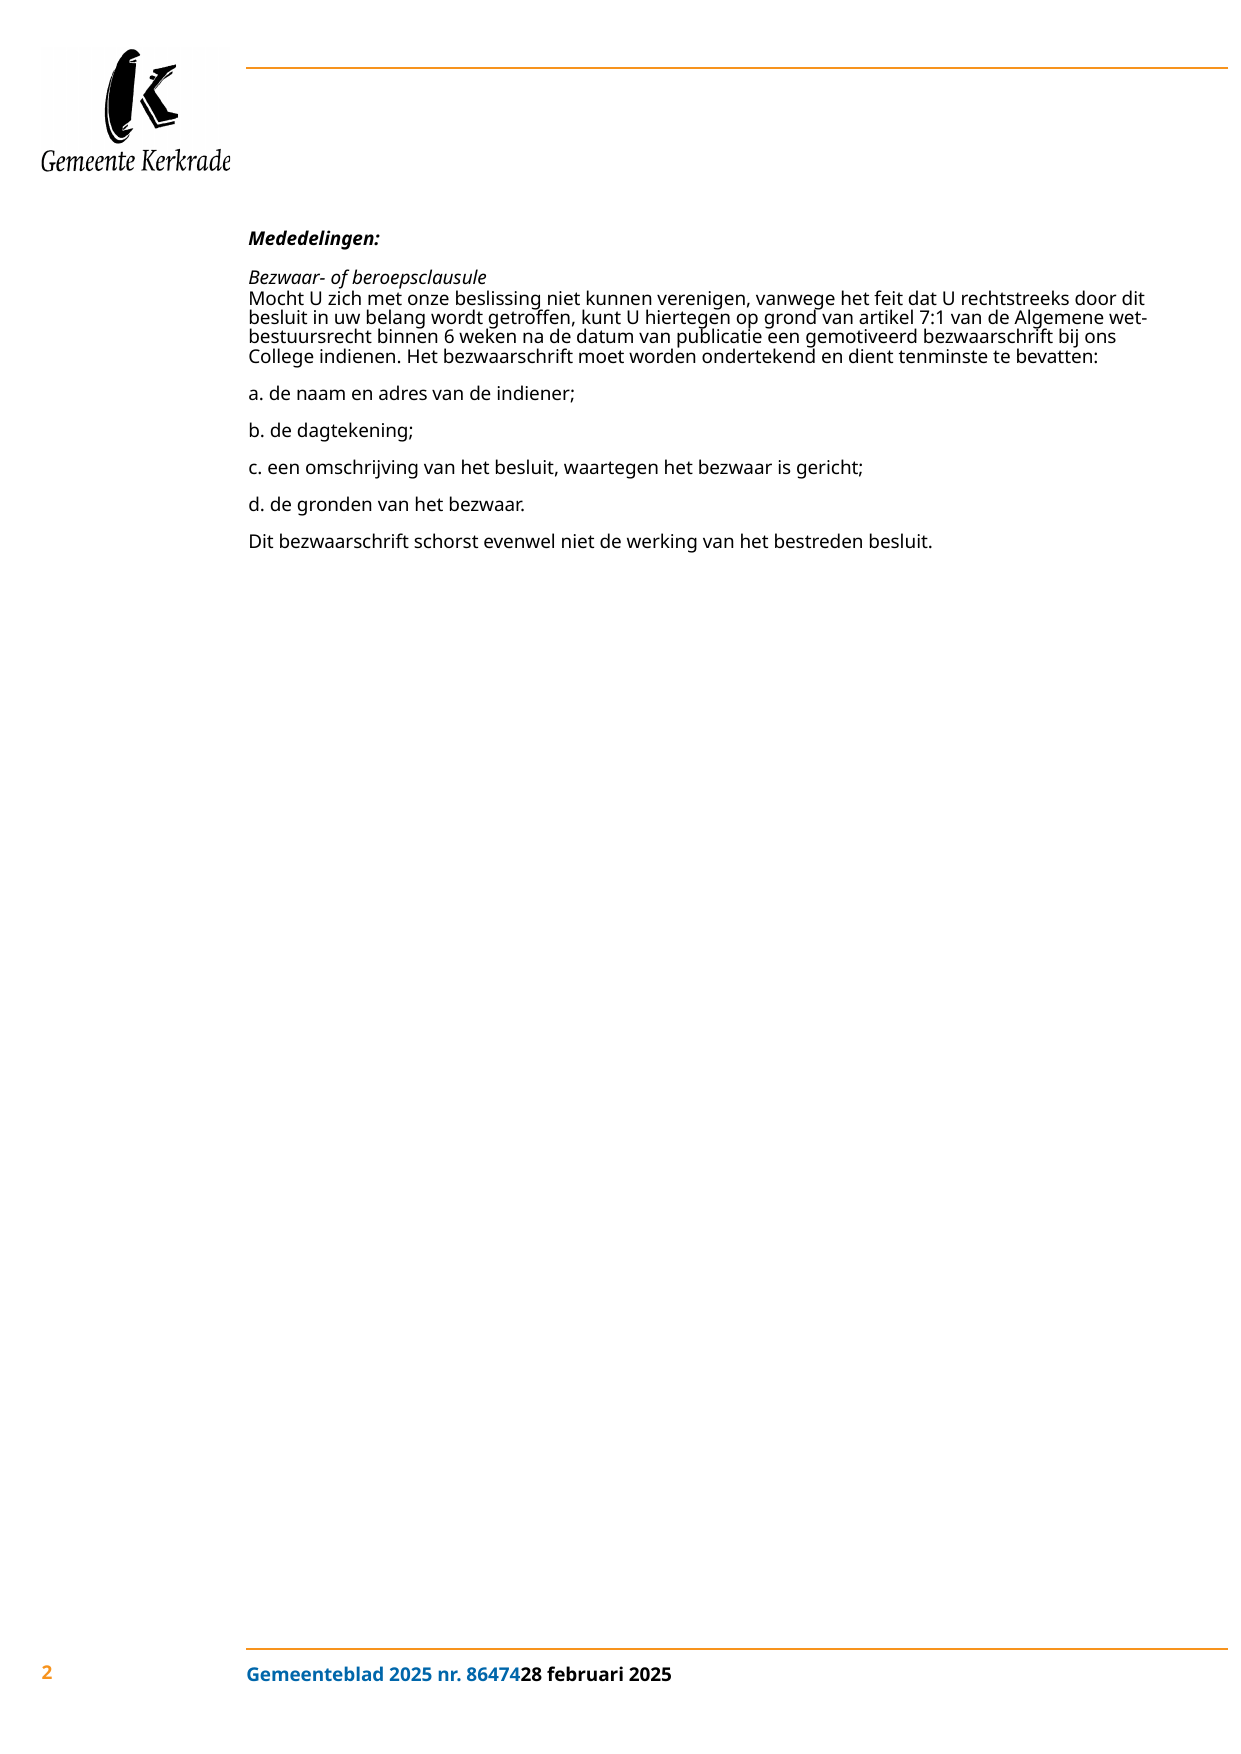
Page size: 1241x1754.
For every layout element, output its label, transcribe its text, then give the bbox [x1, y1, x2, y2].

text d. de gronden van het bezwaar. [248, 496, 1152, 515]
text Dit bezwaarschrift schorst evenwel niet de werking van het bestreden besluit. [248, 533, 1152, 552]
picture [41, 47, 231, 172]
text a. de naam en adres van de indiener; [248, 385, 1152, 404]
text Bezwaar- of beroepsclausule [248, 264, 1152, 290]
text Mededelingen: [248, 225, 1152, 251]
text c. een omschrijving van het besluit, waartegen het bezwaar is gericht; [248, 459, 1152, 478]
text Mocht U zich met onze beslissing niet kunnen verenigen, vanwege het feit dat U rechtstreeks door dit besluit in uw belang wordt getroffen, kunt U hiertegen op grond van artikel 7:1 van de Algemene wet- bestuursrecht binnen 6 weken na de datum van publicatie een gemotiveerd bezwaarschrift bij ons College indienen. Het bezwaarschrift moet worden ondertekend en dient tenminste te bevatten: [248, 290, 1152, 367]
text b. de dagtekening; [248, 422, 1152, 441]
